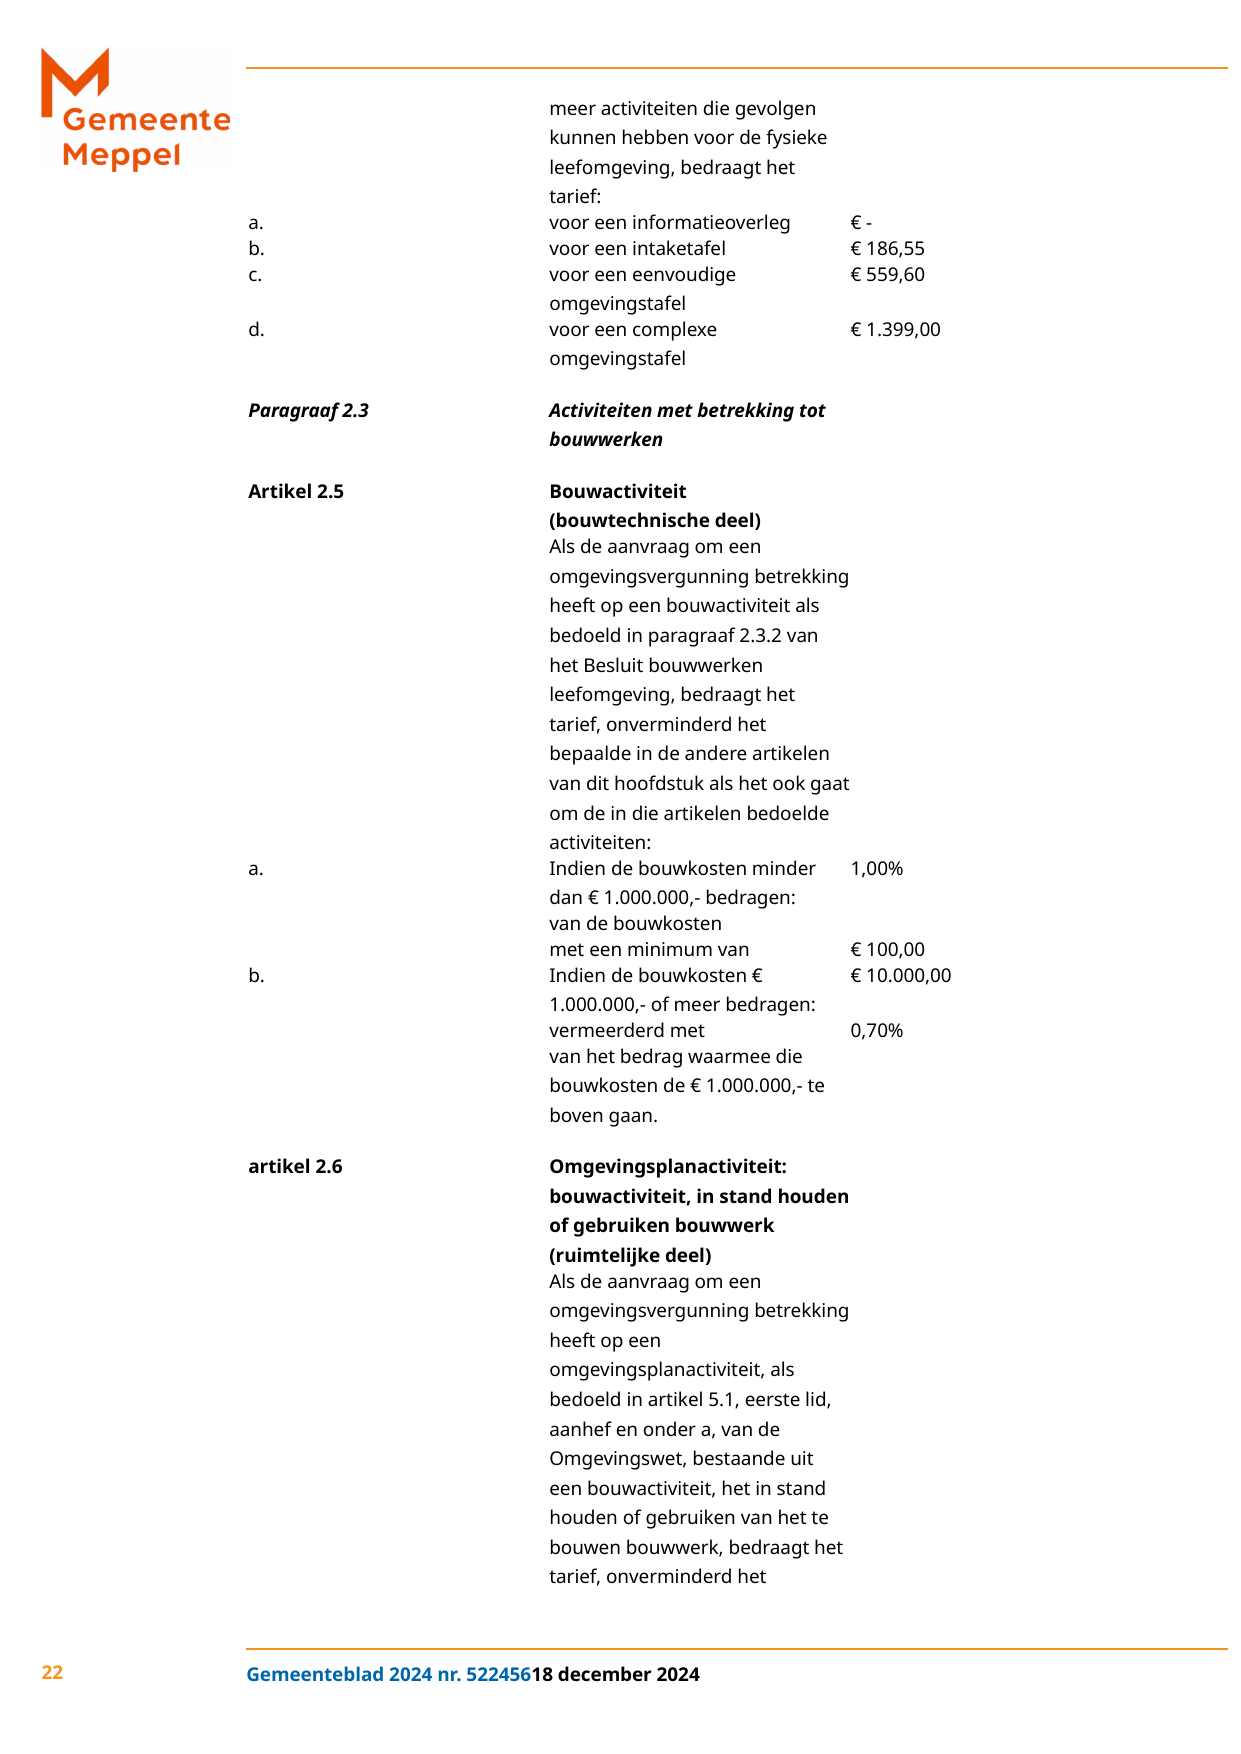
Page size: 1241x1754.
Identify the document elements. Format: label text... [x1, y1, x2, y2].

table_cell a. [248, 855, 549, 910]
table_cell 1,00% [850, 855, 1152, 910]
table_cell € 186,55 [850, 235, 1152, 261]
table_cell [248, 95, 549, 209]
table_cell Artikel 2.5 [248, 478, 549, 533]
table_cell [549, 1128, 850, 1153]
table_cell [850, 371, 1152, 397]
table_cell voor een intaketafel [549, 235, 850, 261]
table_cell [850, 1043, 1152, 1128]
table_cell b. [248, 235, 549, 261]
table_cell [248, 910, 549, 936]
table_cell [248, 453, 549, 478]
table_cell Activiteiten met betrekking tot bouwwerken [549, 397, 850, 452]
table_cell d. [248, 316, 549, 371]
table_cell [850, 95, 1152, 209]
table_cell b. [248, 962, 549, 1017]
table_cell Als de aanvraag om een omgevingsvergunning betrekking heeft op een omgevingsplanactiviteit, als bedoeld in artikel 5.1, eerste lid, aanhef en onder a, van de Omgevingswet, bestaande uit een bouwactiviteit, het in stand houden of gebruiken van het te bouwen bouwwerk, bedraagt het tarief, onverminderd het [549, 1268, 850, 1589]
table_cell [248, 371, 549, 397]
table_cell € 10.000,00 [850, 962, 1152, 1017]
table_cell [850, 910, 1152, 936]
table_cell van de bouwkosten [549, 910, 850, 936]
table_cell [248, 1017, 549, 1043]
table_cell Indien de bouwkosten € 1.000.000,- of meer bedragen: [549, 962, 850, 1017]
table_cell [248, 936, 549, 962]
table_cell [248, 1043, 549, 1128]
table_cell € 1.399,00 [850, 316, 1152, 371]
table_cell meer activiteiten die gevolgen kunnen hebben voor de fysieke leefomgeving, bedraagt het tarief: [549, 95, 850, 209]
table_cell [248, 1268, 549, 1589]
table_cell [850, 1154, 1152, 1268]
table_cell Bouwactiviteit (bouwtechnische deel) [549, 478, 850, 533]
table_cell voor een eenvoudige omgevingstafel [549, 261, 850, 316]
table_cell van het bedrag waarmee die bouwkosten de € 1.000.000,- te boven gaan. [549, 1043, 850, 1128]
table_cell [248, 1128, 549, 1153]
table_cell 0,70% [850, 1017, 1152, 1043]
table_cell c. [248, 261, 549, 316]
table_cell [850, 397, 1152, 452]
table_cell Omgevingsplanactiviteit: bouwactiviteit, in stand houden of gebruiken bouwwerk (ruimtelijke deel) [549, 1154, 850, 1268]
picture [41, 47, 231, 172]
table_cell Paragraaf 2.3 [248, 397, 549, 452]
table_cell € 559,60 [850, 261, 1152, 316]
table_cell [850, 478, 1152, 533]
table_cell Indien de bouwkosten minder dan € 1.000.000,- bedragen: [549, 855, 850, 910]
table_cell € - [850, 209, 1152, 235]
table_cell [850, 453, 1152, 478]
table_cell € 100,00 [850, 936, 1152, 962]
table_cell a. [248, 209, 549, 235]
table_cell [549, 371, 850, 397]
table_cell [850, 1268, 1152, 1589]
table_cell [549, 453, 850, 478]
table_cell voor een informatieoverleg [549, 209, 850, 235]
table_cell vermeerderd met [549, 1017, 850, 1043]
table_cell Als de aanvraag om een omgevingsvergunning betrekking heeft op een bouwactiviteit als bedoeld in paragraaf 2.3.2 van het Besluit bouwwerken leefomgeving, bedraagt het tarief, onverminderd het bepaalde in de andere artikelen van dit hoofdstuk als het ook gaat om de in die artikelen bedoelde activiteiten: [549, 534, 850, 855]
table_cell [850, 1128, 1152, 1153]
table_cell voor een complexe omgevingstafel [549, 316, 850, 371]
table_cell [850, 534, 1152, 855]
table_cell [248, 534, 549, 855]
table_cell met een minimum van [549, 936, 850, 962]
table_cell artikel 2.6 [248, 1154, 549, 1268]
